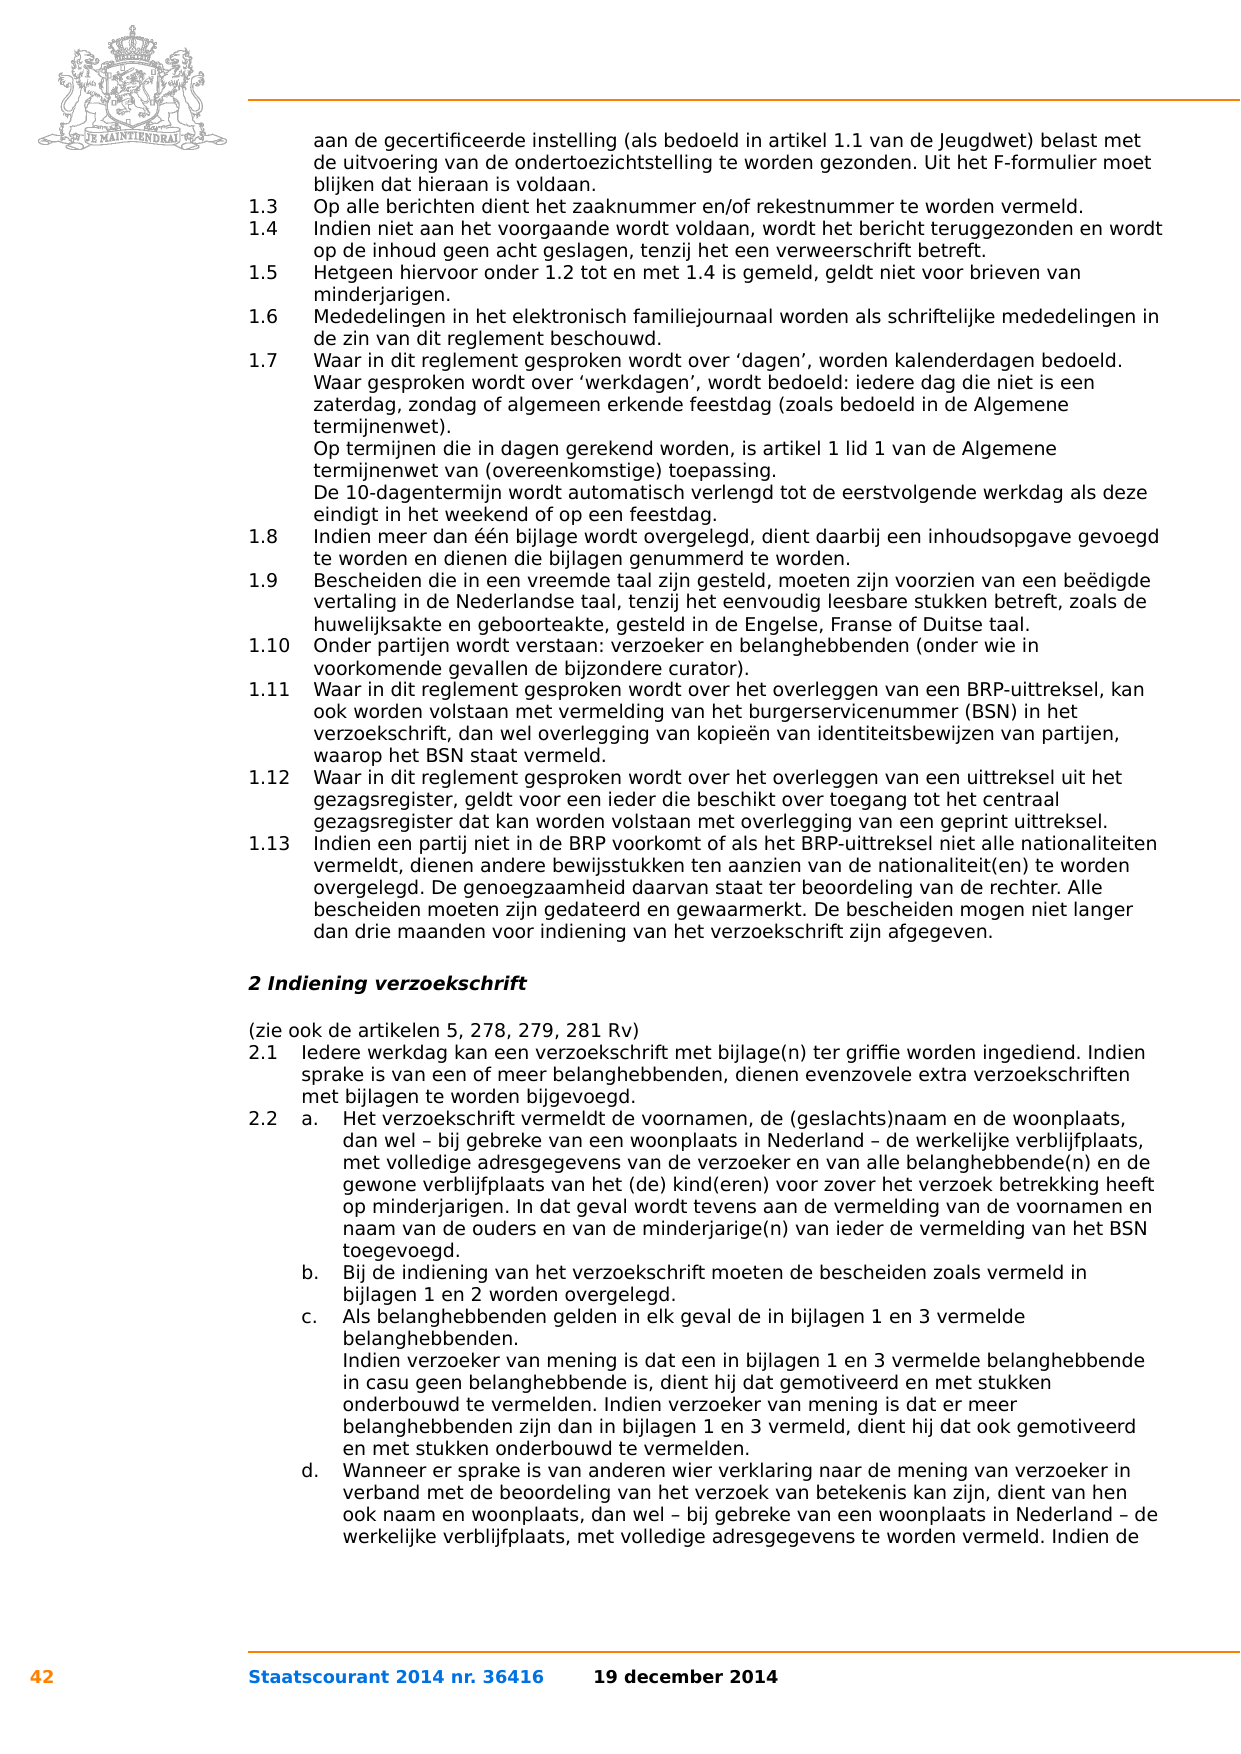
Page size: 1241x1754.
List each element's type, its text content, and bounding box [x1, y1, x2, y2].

text c. Als belanghebbenden gelden in elk geval de in bijlagen 1 en 3 vermelde belanghebbenden. [301, 1306, 1163, 1350]
text 1.4 Indien niet aan het voorgaande wordt voldaan, wordt het bericht teruggezonden en wordt op de inhoud geen acht geslagen, tenzij het een verweerschrift betreft. [248, 218, 1163, 262]
text 1.6 Mededelingen in het elektronisch familiejournaal worden als schriftelijke mededelingen in de zin van dit reglement beschouwd. [248, 306, 1163, 350]
picture [38, 25, 227, 150]
text 1.11 Waar in dit reglement gesproken wordt over het overleggen van een BRP-uittreksel, kan ook worden volstaan met vermelding van het burgerservicenummer (BSN) in het verzoekschrift, dan wel overlegging van kopieën van identiteitsbewijzen van partijen, waarop het BSN staat vermeld. [248, 679, 1163, 767]
text 1.10 Onder partijen wordt verstaan: verzoeker en belanghebbenden (onder wie in voorkomende gevallen de bijzondere curator). [248, 635, 1163, 679]
subtitle 2 Indiening verzoekschrift [248, 973, 1163, 995]
text 1.13 Indien een partij niet in de BRP voorkomt of als het BRP-uittreksel niet alle nationaliteiten vermeldt, dienen andere bewijsstukken ten aanzien van de nationaliteit(en) te worden overgelegd. De genoegzaamheid daarvan staat ter beoordeling van de rechter. Alle bescheiden moeten zijn gedateerd en gewaarmerkt. De bescheiden mogen niet langer dan drie maanden voor indiening van het verzoekschrift zijn afgegeven. [248, 833, 1163, 943]
text Waar gesproken wordt over ‘werkdagen’, wordt bedoeld: iedere dag die niet is een zaterdag, zondag of algemeen erkende feestdag (zoals bedoeld in de Algemene termijnenwet). [313, 372, 1163, 438]
text 1.7 Waar in dit reglement gesproken wordt over ‘dagen’, worden kalenderdagen bedoeld. [248, 350, 1163, 372]
text (zie ook de artikelen 5, 278, 279, 281 Rv) [248, 1020, 1163, 1042]
text 2.1 Iedere werkdag kan een verzoekschrift met bijlage(n) ter griffie worden ingediend. Indien sprake is van een of meer belanghebbenden, dienen evenzovele extra verzoekschriften met bijlagen te worden bijgevoegd. [248, 1042, 1163, 1108]
text Op termijnen die in dagen gerekend worden, is artikel 1 lid 1 van de Algemene termijnenwet van (overeenkomstige) toepassing. [313, 438, 1163, 482]
text 1.12 Waar in dit reglement gesproken wordt over het overleggen van een uittreksel uit het gezagsregister, geldt voor een ieder die beschikt over toegang tot het centraal gezagsregister dat kan worden volstaan met overlegging van een geprint uittreksel. [248, 767, 1163, 833]
text Indien verzoeker van mening is dat een in bijlagen 1 en 3 vermelde belanghebbende in casu geen belanghebbende is, dient hij dat gemotiveerd en met stukken onderbouwd te vermelden. Indien verzoeker van mening is dat er meer belanghebbenden zijn dan in bijlagen 1 en 3 vermeld, dient hij dat ook gemotiveerd en met stukken onderbouwd te vermelden. [342, 1350, 1163, 1460]
text 1.9 Bescheiden die in een vreemde taal zijn gesteld, moeten zijn voorzien van een beëdigde vertaling in de Nederlandse taal, tenzij het eenvoudig leesbare stukken betreft, zoals de huwelijksakte en geboorteakte, gesteld in de Engelse, Franse of Duitse taal. [248, 569, 1163, 635]
text 1.5 Hetgeen hiervoor onder 1.2 tot en met 1.4 is gemeld, geldt niet voor brieven van minderjarigen. [248, 262, 1163, 306]
text 1.3 Op alle berichten dient het zaaknummer en/of rekestnummer te worden vermeld. [248, 196, 1163, 218]
text 1.8 Indien meer dan één bijlage wordt overgelegd, dient daarbij een inhoudsopgave gevoegd te worden en dienen die bijlagen genummerd te worden. [248, 526, 1163, 569]
text aan de gecertificeerde instelling (als bedoeld in artikel 1.1 van de Jeugdwet) belast met de uitvoering van de ondertoezichtstelling te worden gezonden. Uit het F-formulier moet blijken dat hieraan is voldaan. [313, 130, 1163, 196]
text 2.2 a. Het verzoekschrift vermeldt de voornamen, de (geslachts)naam en de woonplaats, dan wel – bij gebreke van een woonplaats in Nederland – de werkelijke verblijfplaats, met volledige adresgegevens van de verzoeker en van alle belanghebbende(n) en de gewone verblijfplaats van het (de) kind(eren) voor zover het verzoek betrekking heeft op minderjarigen. In dat geval wordt tevens aan de vermelding van de voornamen en naam van de ouders en van de minderjarige(n) van ieder de vermelding van het BSN toegevoegd. [248, 1108, 1163, 1262]
text b. Bij de indiening van het verzoekschrift moeten de bescheiden zoals vermeld in bijlagen 1 en 2 worden overgelegd. [301, 1262, 1163, 1306]
text De 10-dagentermijn wordt automatisch verlengd tot de eerstvolgende werkdag als deze eindigt in het weekend of op een feestdag. [313, 482, 1163, 526]
text d. Wanneer er sprake is van anderen wier verklaring naar de mening van verzoeker in verband met de beoordeling van het verzoek van betekenis kan zijn, dient van hen ook naam en woonplaats, dan wel – bij gebreke van een woonplaats in Nederland – de werkelijke verblijfplaats, met volledige adresgegevens te worden vermeld. Indien de [301, 1460, 1163, 1548]
